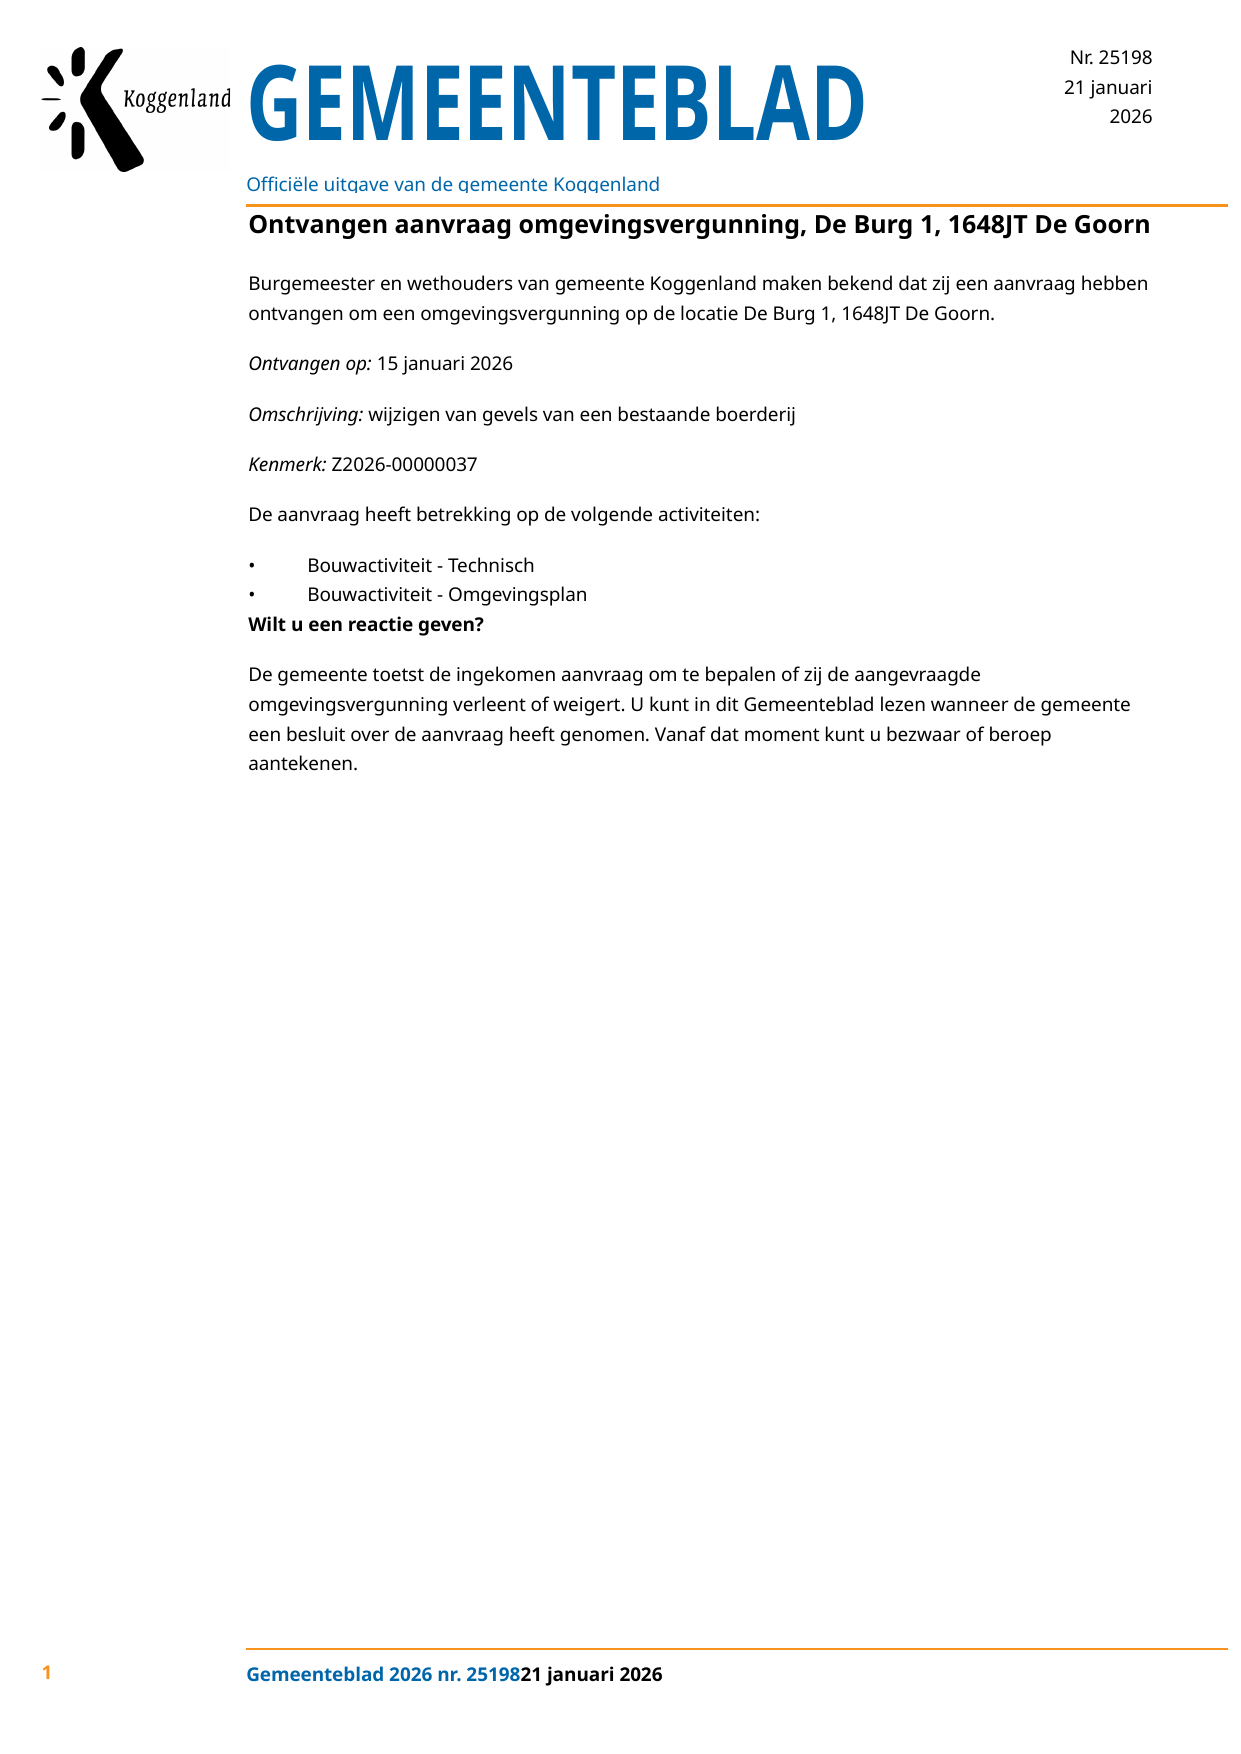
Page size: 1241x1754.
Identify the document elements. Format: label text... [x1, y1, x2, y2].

text Kenmerk: Z2026-00000037 [248, 451, 1152, 477]
text Ontvangen aanvraag omgevingsvergunning, De Burg 1, 1648JT De Goorn [248, 207, 1152, 241]
picture [41, 47, 231, 172]
text De aanvraag heeft betrekking op de volgende activiteiten: [248, 502, 1152, 527]
text Wilt u een reactie geven? [248, 611, 1152, 637]
text Burgemeester en wethouders van gemeente Koggenland maken bekend dat zij een aanvraag hebben ontvangen om een omgevingsvergunning op de locatie De Burg 1, 1648JT De Goorn. [248, 270, 1152, 326]
text De gemeente toetst de ingekomen aanvraag om te bepalen of zij de aangevraagde omgevingsvergunning verleent of weigert. U kunt in dit Gemeenteblad lezen wanneer de gemeente een besluit over de aanvraag heeft genomen. Vanaf dat moment kunt u bezwaar of beroep aantekenen. [248, 662, 1152, 776]
list Bouwactiviteit - Technisch [248, 552, 1152, 578]
text Ontvangen op: 15 januari 2026 [248, 350, 1152, 376]
text Omschrijving: wijzigen van gevels van een bestaande boerderij [248, 401, 1152, 426]
list Bouwactiviteit - Omgevingsplan [248, 582, 1152, 607]
